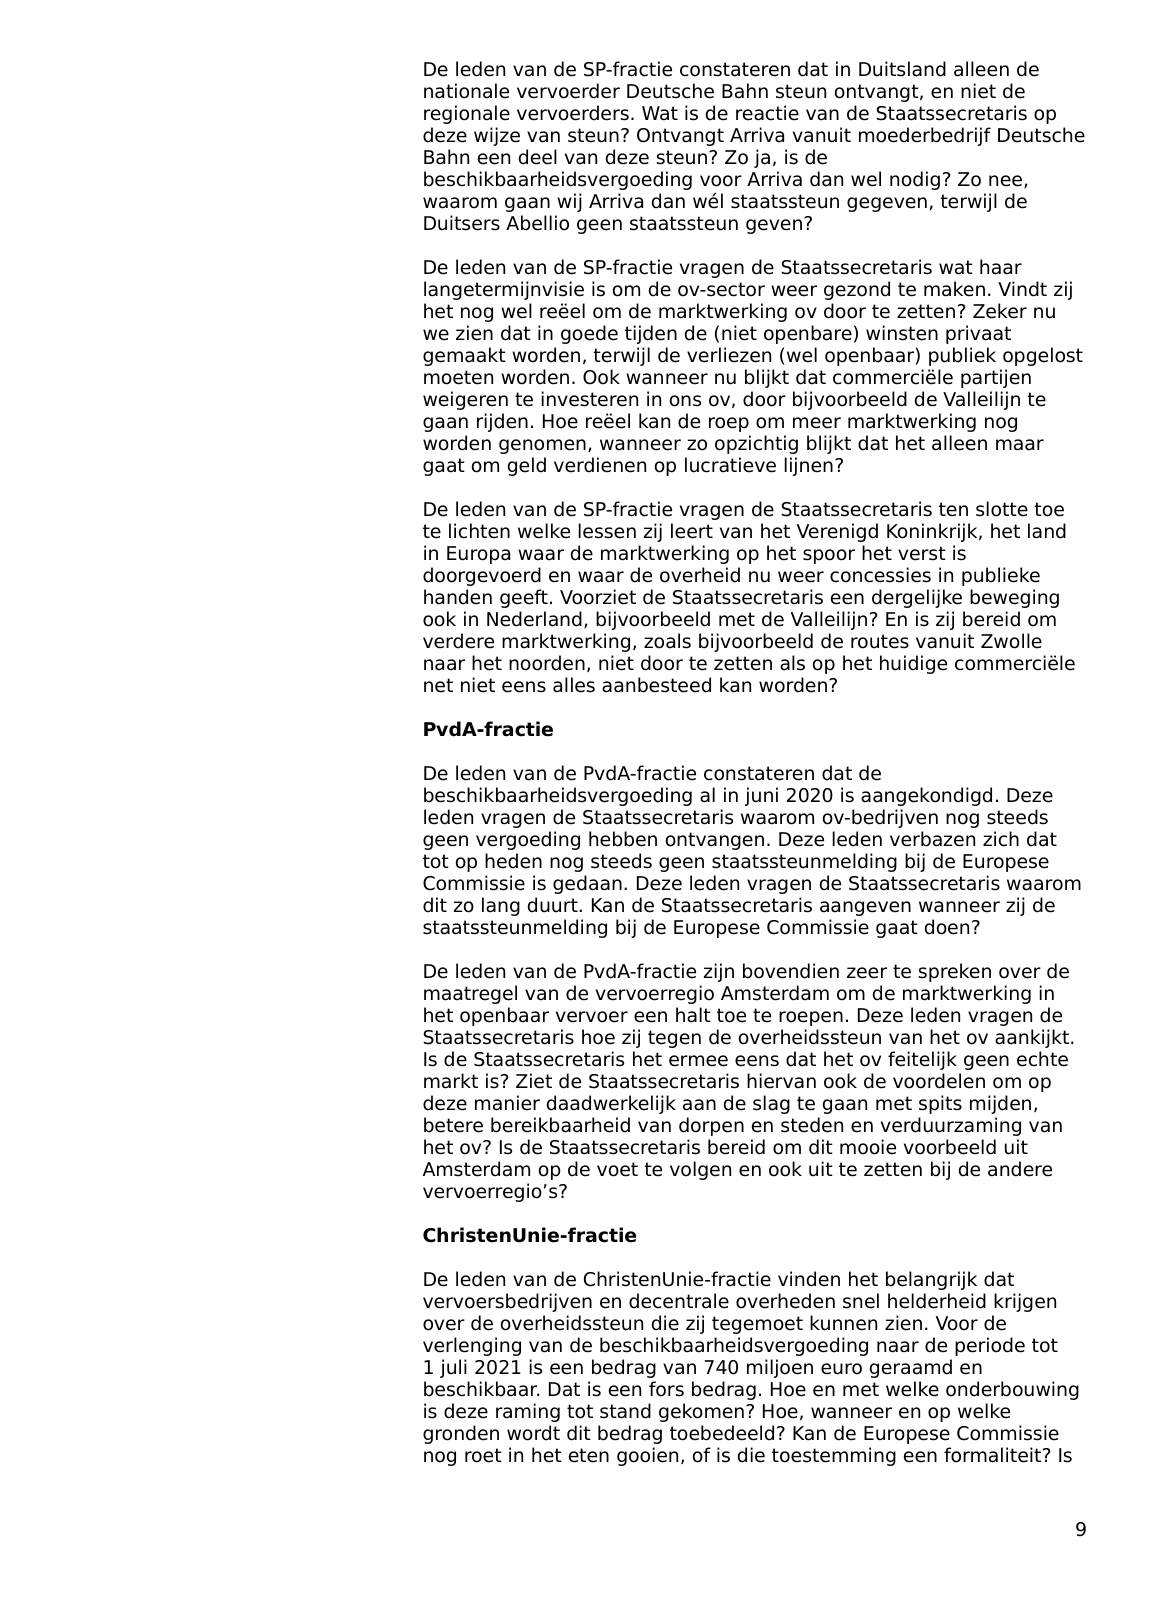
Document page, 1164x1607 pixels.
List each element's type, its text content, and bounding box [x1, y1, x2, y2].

subtitle PvdA-fractie [422, 719, 1087, 741]
text De leden van de PvdA-fractie zijn bovendien zeer te spreken over de maatregel van de vervoerregio Amsterdam om de marktwerking in het openbaar vervoer een halt toe te roepen. Deze leden vragen de Staatssecretaris hoe zij tegen de overheidssteun van het ov aankijkt. Is de Staatssecretaris het ermee eens dat het ov feitelijk geen echte markt is? Ziet de Staatssecretaris hiervan ook de voordelen om op deze manier daadwerkelijk aan de slag te gaan met spits mijden, betere bereikbaarheid van dorpen en steden en verduurzaming van het ov? Is de Staatssecretaris bereid om dit mooie voorbeeld uit Amsterdam op de voet te volgen en ook uit te zetten bij de andere vervoerregio’s? [422, 961, 1087, 1203]
text De leden van de PvdA-fractie constateren dat de beschikbaarheidsvergoeding al in juni 2020 is aangekondigd. Deze leden vragen de Staatssecretaris waarom ov-bedrijven nog steeds geen vergoeding hebben ontvangen. Deze leden verbazen zich dat tot op heden nog steeds geen staatssteunmelding bij de Europese Commissie is gedaan. Deze leden vragen de Staatssecretaris waarom dit zo lang duurt. Kan de Staatssecretaris aangeven wanneer zij de staatssteunmelding bij de Europese Commissie gaat doen? [422, 763, 1087, 939]
subtitle ChristenUnie-fractie [422, 1225, 1087, 1247]
text De leden van de SP-fractie vragen de Staatssecretaris ten slotte toe te lichten welke lessen zij leert van het Verenigd Koninkrijk, het land in Europa waar de marktwerking op het spoor het verst is doorgevoerd en waar de overheid nu weer concessies in publieke handen geeft. Voorziet de Staatssecretaris een dergelijke beweging ook in Nederland, bijvoorbeeld met de Valleilijn? En is zij bereid om verdere marktwerking, zoals bijvoorbeeld de routes vanuit Zwolle naar het noorden, niet door te zetten als op het huidige commerciële net niet eens alles aanbesteed kan worden? [422, 499, 1087, 697]
text De leden van de ChristenUnie-fractie vinden het belangrijk dat vervoersbedrijven en decentrale overheden snel helderheid krijgen over de overheidssteun die zij tegemoet kunnen zien. Voor de verlenging van de beschikbaarheidsvergoeding naar de periode tot 1 juli 2021 is een bedrag van 740 miljoen euro geraamd en beschikbaar. Dat is een fors bedrag. Hoe en met welke onderbouwing is deze raming tot stand gekomen? Hoe, wanneer en op welke gronden wordt dit bedrag toebedeeld? Kan de Europese Commissie nog roet in het eten gooien, of is die toestemming een formaliteit? Is [422, 1269, 1087, 1467]
text De leden van de SP-fractie vragen de Staatssecretaris wat haar langetermijnvisie is om de ov-sector weer gezond te maken. Vindt zij het nog wel reëel om de marktwerking ov door te zetten? Zeker nu we zien dat in goede tijden de (niet openbare) winsten privaat gemaakt worden, terwijl de verliezen (wel openbaar) publiek opgelost moeten worden. Ook wanneer nu blijkt dat commerciële partijen weigeren te investeren in ons ov, door bijvoorbeeld de Valleilijn te gaan rijden. Hoe reëel kan de roep om meer marktwerking nog worden genomen, wanneer zo opzichtig blijkt dat het alleen maar gaat om geld verdienen op lucratieve lijnen? [422, 257, 1087, 477]
text De leden van de SP-fractie constateren dat in Duitsland alleen de nationale vervoerder Deutsche Bahn steun ontvangt, en niet de regionale vervoerders. Wat is de reactie van de Staatssecretaris op deze wijze van steun? Ontvangt Arriva vanuit moederbedrijf Deutsche Bahn een deel van deze steun? Zo ja, is de beschikbaarheidsvergoeding voor Arriva dan wel nodig? Zo nee, waarom gaan wij Arriva dan wél staatssteun gegeven, terwijl de Duitsers Abellio geen staatssteun geven? [422, 59, 1087, 235]
